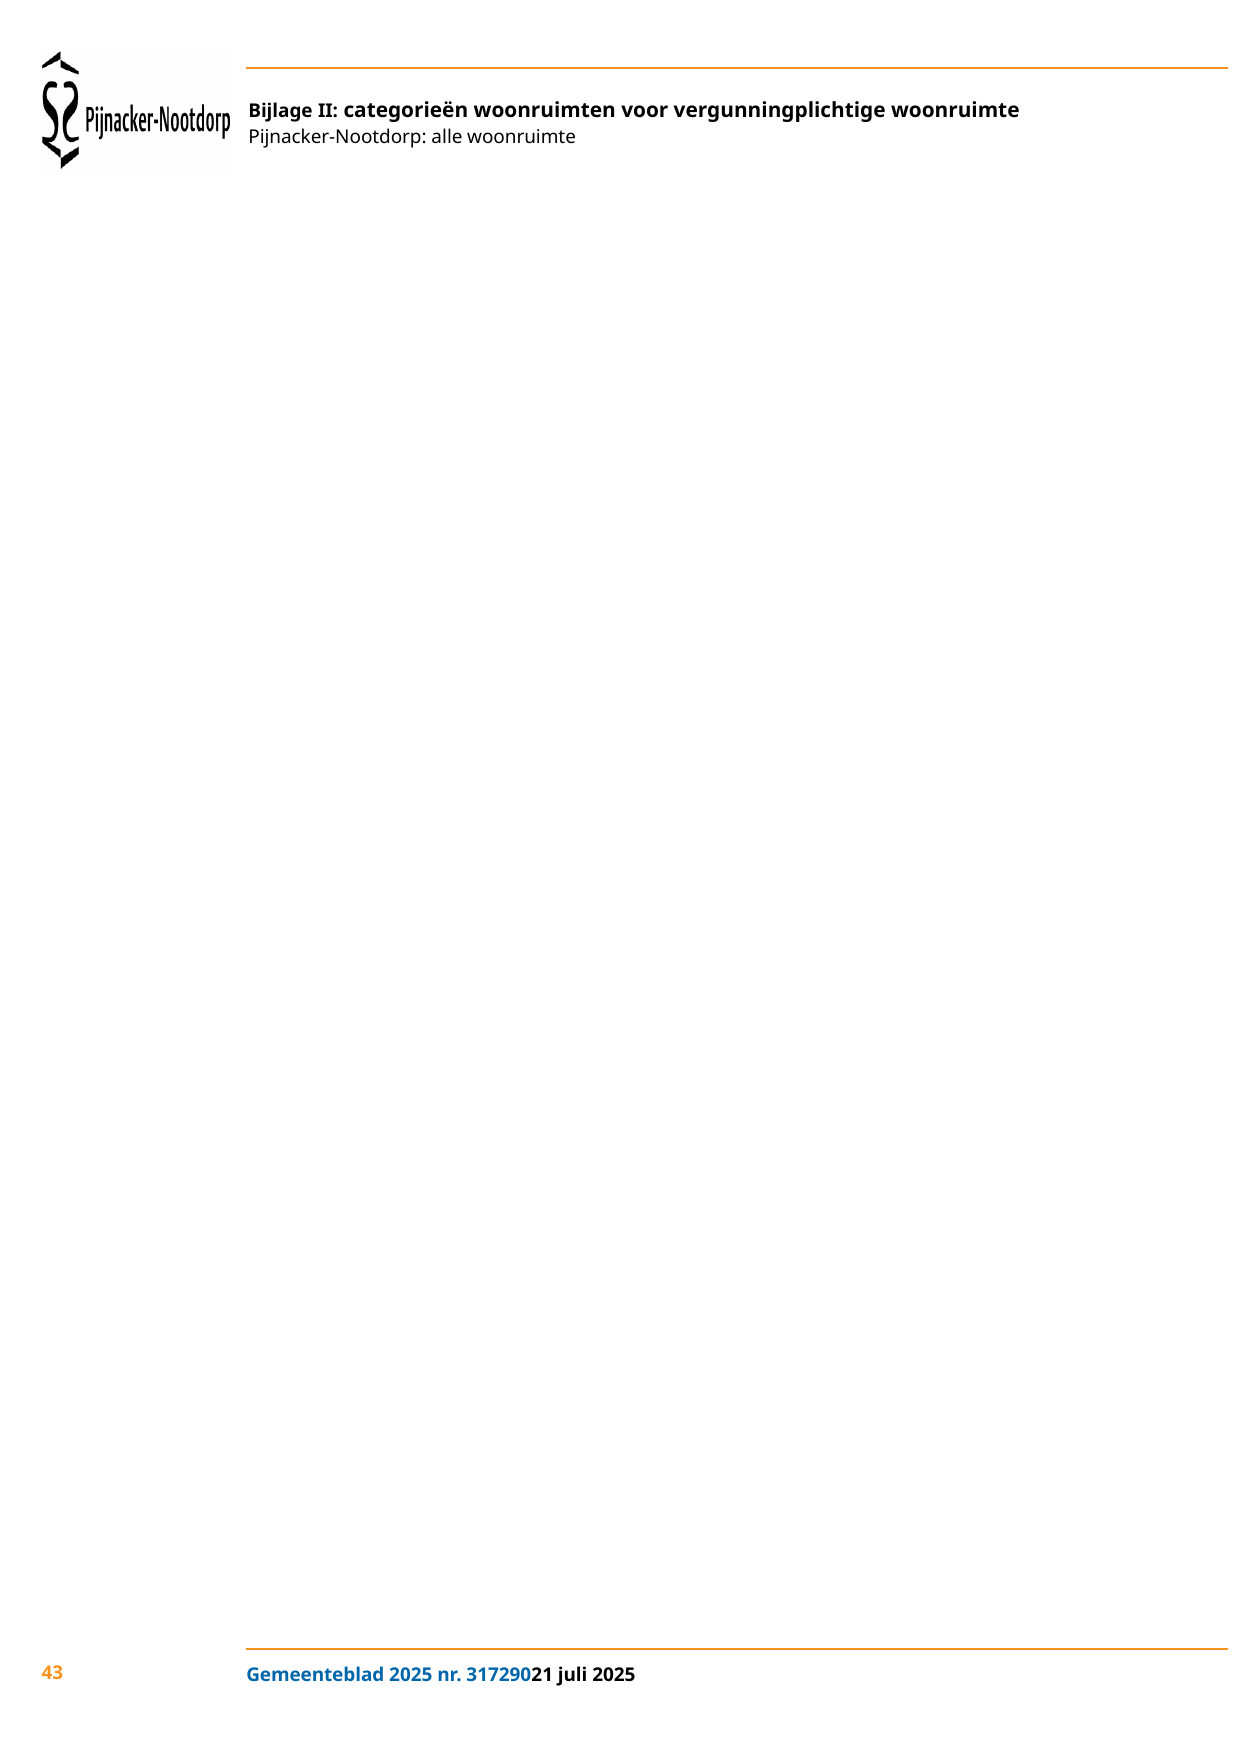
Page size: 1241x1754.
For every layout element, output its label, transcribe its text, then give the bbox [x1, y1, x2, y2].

text Pijnacker-Nootdorp: alle woonruimte [248, 123, 1152, 149]
text Bijlage II: categorieën woonruimten voor vergunningplichtige woonruimte [248, 95, 1152, 123]
picture [41, 47, 231, 172]
